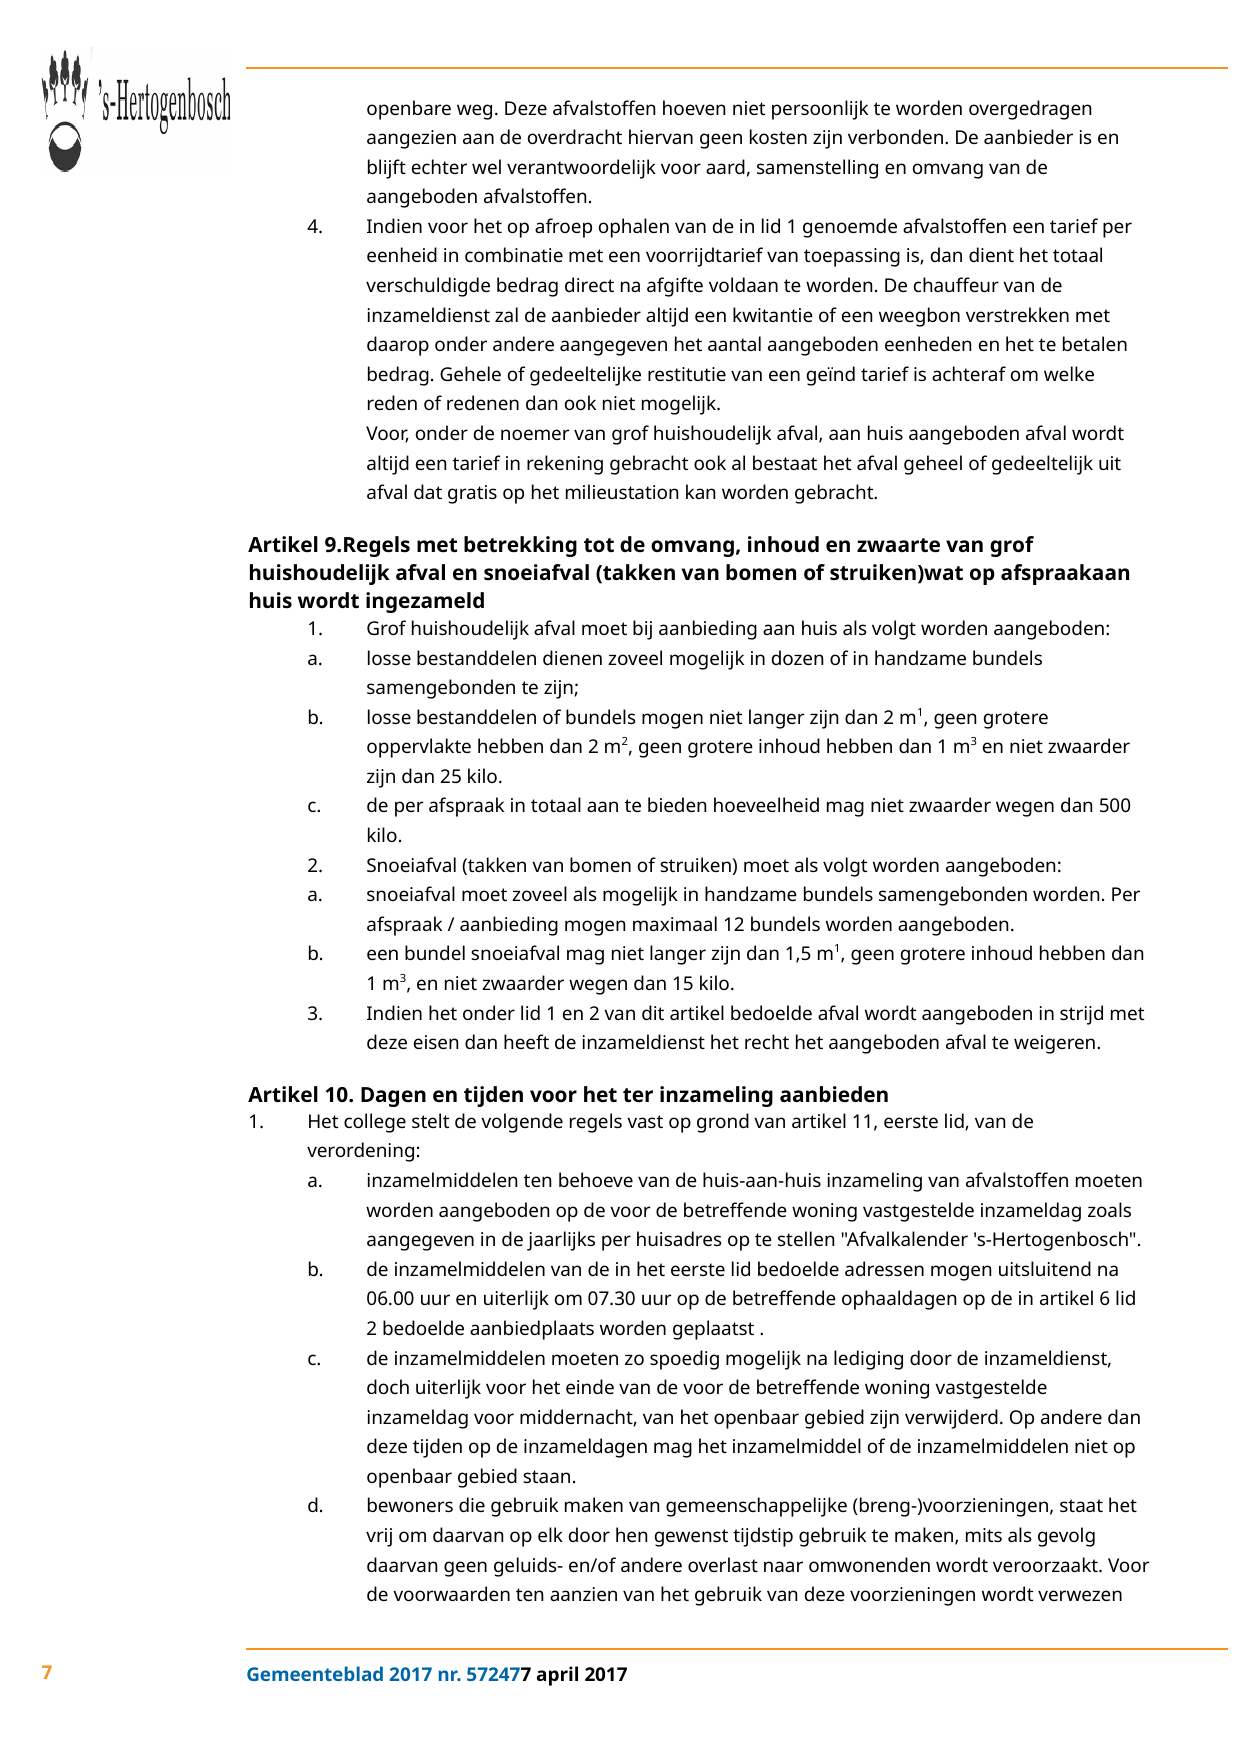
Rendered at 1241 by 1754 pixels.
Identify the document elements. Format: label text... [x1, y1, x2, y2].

list Indien het onder lid 1 en 2 van dit artikel bedoelde afval wordt aangeboden in strijd met deze eisen dan heeft de inzameldienst het recht het aangeboden afval te weigeren. [307, 1000, 1152, 1055]
list de inzamelmiddelen van de in het eerste lid bedoelde adressen mogen uitsluitend na 06.00 uur en uiterlijk om 07.30 uur op de betreffende ophaaldagen op de in artikel 6 lid 2 bedoelde aanbiedplaats worden geplaatst . [307, 1256, 1152, 1341]
list losse bestanddelen of bundels mogen niet langer zijn dan 2 m1, geen grotere oppervlakte hebben dan 2 m2, geen grotere inhoud hebben dan 1 m3 en niet zwaarder zijn dan 25 kilo. [307, 704, 1152, 789]
list bewoners die gebruik maken van gemeenschappelijke (breng-)voorzieningen, staat het vrij om daarvan op elk door hen gewenst tijdstip gebruik te maken, mits als gevolg daarvan geen geluids- en/of andere overlast naar omwonenden wordt veroorzaakt. Voor de voorwaarden ten aanzien van het gebruik van deze voorzieningen wordt verwezen [307, 1493, 1152, 1607]
text Artikel 10. Dagen en tijden voor het ter inzameling aanbieden [248, 1080, 1152, 1108]
list een bundel snoeiafval mag niet langer zijn dan 1,5 m1, geen grotere inhoud hebben dan 1 m3, en niet zwaarder wegen dan 15 kilo. [307, 941, 1152, 996]
list openbare weg. Deze afvalstoffen hoeven niet persoonlijk te worden overgedragen aangezien aan de overdracht hiervan geen kosten zijn verbonden. De aanbieder is en blijft echter wel verantwoordelijk voor aard, samenstelling en omvang van de aangeboden afvalstoffen. [307, 95, 1152, 209]
list inzamelmiddelen ten behoeve van de huis-aan-huis inzameling van afvalstoffen moeten worden aangeboden op de voor de betreffende woning vastgestelde inzameldag zoals aangegeven in de jaarlijks per huisadres op te stellen "Afvalkalender 's-Hertogenbosch". [307, 1167, 1152, 1252]
list losse bestanddelen dienen zoveel mogelijk in dozen of in handzame bundels samengebonden te zijn; [307, 645, 1152, 700]
list Grof huishoudelijk afval moet bij aanbieding aan huis als volgt worden aangeboden: [307, 615, 1152, 641]
picture [41, 47, 231, 172]
list de per afspraak in totaal aan te bieden hoeveelheid mag niet zwaarder wegen dan 500 kilo. [307, 793, 1152, 848]
list snoeiafval moet zoveel als mogelijk in handzame bundels samengebonden worden. Per afspraak / aanbieding mogen maximaal 12 bundels worden aangeboden. [307, 881, 1152, 937]
list Het college stelt de volgende regels vast op grond van artikel 11, eerste lid, van de verordening: [248, 1108, 1152, 1163]
list Voor, onder de noemer van grof huishoudelijk afval, aan huis aangeboden afval wordt altijd een tarief in rekening gebracht ook al bestaat het afval geheel of gedeeltelijk uit afval dat gratis op het milieustation kan worden gebracht. [307, 420, 1152, 505]
list Snoeiafval (takken van bomen of struiken) moet als volgt worden aangeboden: [307, 852, 1152, 877]
text Artikel 9.Regels met betrekking tot de omvang, inhoud en zwaarte van grof huishoudelijk afval en snoeiafval (takken van bomen of struiken)wat op afspraakaan huis wordt ingezameld [248, 530, 1152, 615]
list Indien voor het op afroep ophalen van de in lid 1 genoemde afvalstoffen een tarief per eenheid in combinatie met een voorrijdtarief van toepassing is, dan dient het totaal verschuldigde bedrag direct na afgifte voldaan te worden. De chauffeur van de inzameldienst zal de aanbieder altijd een kwitantie of een weegbon verstrekken met daarop onder andere aangegeven het aantal aangeboden eenheden en het te betalen bedrag. Gehele of gedeeltelijke restitutie van een geïnd tarief is achteraf om welke reden of redenen dan ook niet mogelijk. [307, 213, 1152, 416]
list de inzamelmiddelen moeten zo spoedig mogelijk na lediging door de inzameldienst, doch uiterlijk voor het einde van de voor de betreffende woning vastgestelde inzameldag voor middernacht, van het openbaar gebied zijn verwijderd. Op andere dan deze tijden op de inzameldagen mag het inzamelmiddel of de inzamelmiddelen niet op openbaar gebied staan. [307, 1345, 1152, 1489]
